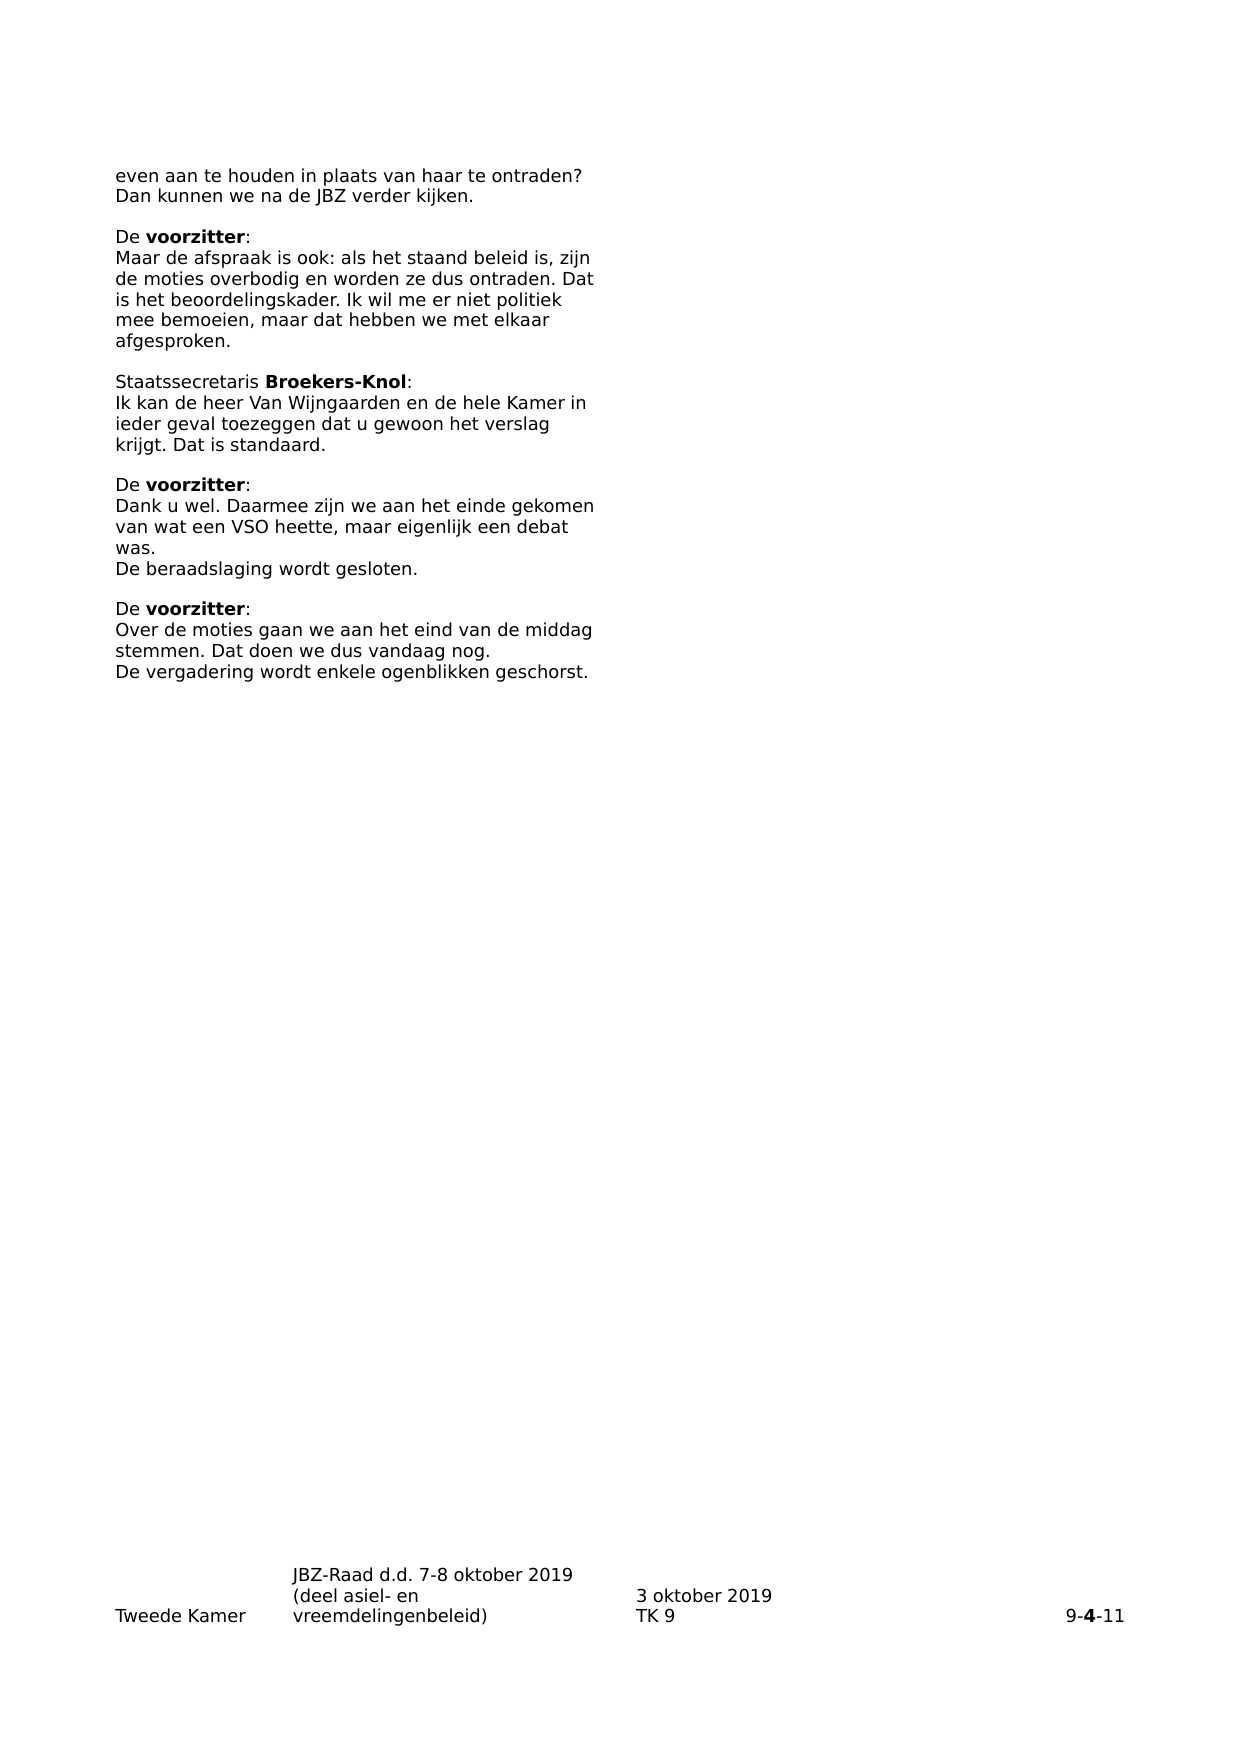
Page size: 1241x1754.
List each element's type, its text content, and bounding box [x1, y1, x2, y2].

text De beraadslaging wordt gesloten. [115, 558, 605, 579]
text Maar de afspraak is ook: als het staand beleid is, zijn de moties overbodig en worden ze dus ontraden. Dat is het beoordelingskader. Ik wil me er niet politiek mee bemoeien, maar dat hebben we met elkaar afgesproken. [115, 248, 605, 352]
text even aan te houden in plaats van haar te ontraden? Dan kunnen we na de JBZ verder kijken. [115, 165, 605, 207]
text Ik kan de heer Van Wijngaarden en de hele Kamer in ieder geval toezeggen dat u gewoon het verslag krijgt. Dat is standaard. [115, 393, 605, 455]
text De voorzitter: [115, 475, 605, 496]
text De voorzitter: [115, 599, 605, 620]
text De voorzitter: [115, 227, 605, 248]
text Dank u wel. Daarmee zijn we aan het einde gekomen van wat een VSO heette, maar eigenlijk een debat was. [115, 496, 605, 558]
text Staatssecretaris Broekers-Knol: [115, 372, 605, 393]
text Over de moties gaan we aan het eind van de middag stemmen. Dat doen we dus vandaag nog. [115, 620, 605, 662]
text De vergadering wordt enkele ogenblikken geschorst. [115, 662, 605, 682]
